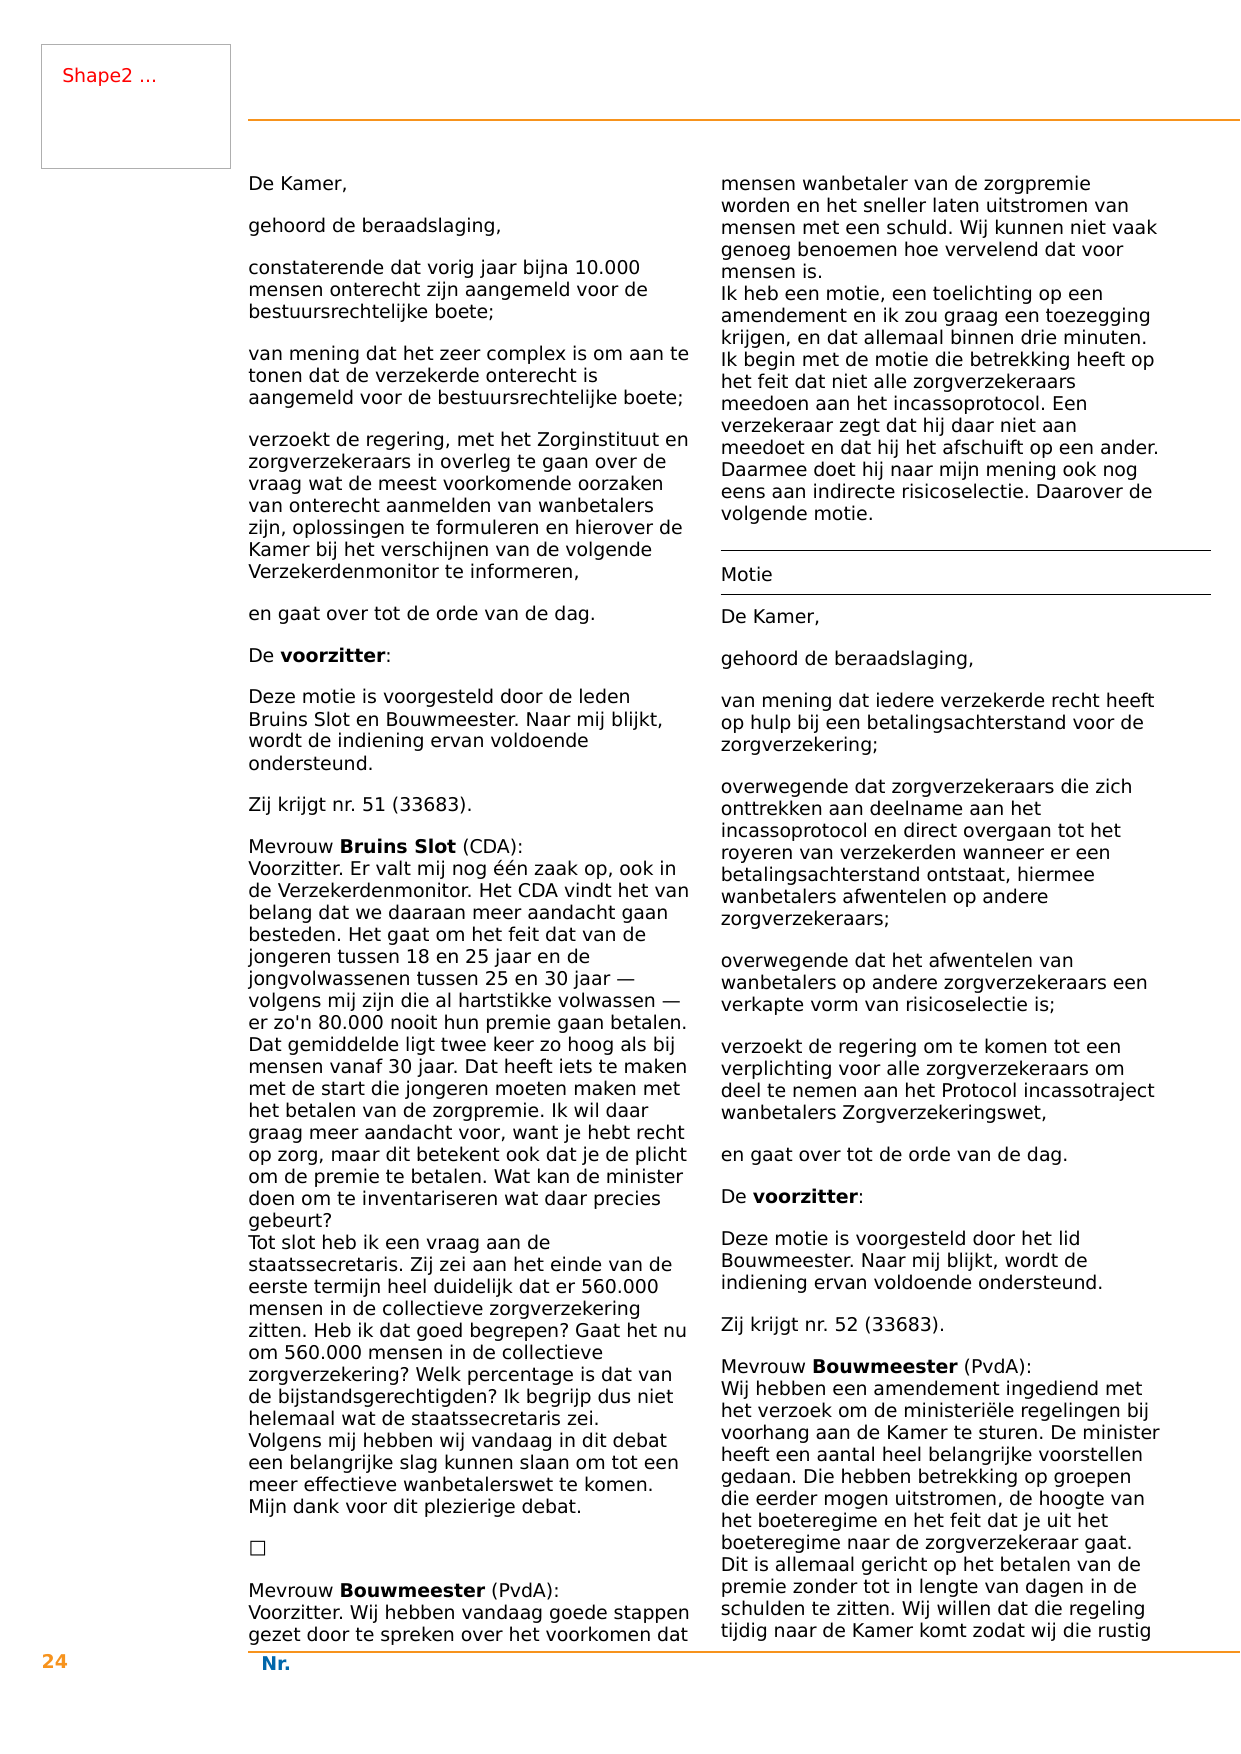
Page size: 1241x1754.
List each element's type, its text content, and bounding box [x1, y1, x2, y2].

text Wij hebben een amendement ingediend met het verzoek om de ministeriële regelingen bij voorhang aan de Kamer te sturen. De minister heeft een aantal heel belangrijke voorstellen gedaan. Die hebben betrekking op groepen die eerder mogen uitstromen, de hoogte van het boeteregime en het feit dat je uit het boeteregime naar de zorgverzekeraar gaat. Dit is allemaal gericht op het betalen van de premie zonder tot in lengte van dagen in de schulden te zitten. Wij willen dat die regeling tijdig naar de Kamer komt zodat wij die rustig [721, 1378, 1163, 1642]
text verzoekt de regering om te komen tot een verplichting voor alle zorgverzekeraars om deel te nemen aan het Protocol incassotraject wanbetalers Zorgverzekeringswet, [721, 1036, 1163, 1124]
text De Kamer, [721, 606, 1163, 628]
text mensen wanbetaler van de zorgpremie worden en het sneller laten uitstromen van mensen met een schuld. Wij kunnen niet vaak genoeg benoemen hoe vervelend dat voor mensen is. [721, 173, 1163, 283]
text overwegende dat het afwentelen van wanbetalers op andere zorgverzekeraars een verkapte vorm van risicoselectie is; [721, 950, 1163, 1016]
text Mevrouw Bruins Slot (CDA): [248, 836, 691, 858]
text Tot slot heb ik een vraag aan de staatssecretaris. Zij zei aan het einde van de eerste termijn heel duidelijk dat er 560.000 mensen in de collectieve zorgverzekering zitten. Heb ik dat goed begrepen? Gaat het nu om 560.000 mensen in de collectieve zorgverzekering? Welk percentage is dat van de bijstandsgerechtigden? Ik begrijp dus niet helemaal wat de staatssecretaris zei. [248, 1232, 691, 1430]
text De voorzitter: [248, 644, 691, 666]
text Zij krijgt nr. 52 (33683). [721, 1314, 1163, 1336]
text van mening dat het zeer complex is om aan te tonen dat de verzekerde onterecht is aangemeld voor de bestuursrechtelijke boete; [248, 343, 691, 409]
text Motie [721, 564, 1163, 586]
text Voorzitter. Wij hebben vandaag goede stappen gezet door te spreken over het voorkomen dat [248, 1602, 691, 1646]
text van mening dat iedere verzekerde recht heeft op hulp bij een betalingsachterstand voor de zorgverzekering; [721, 690, 1163, 756]
text gehoord de beraadslaging, [721, 648, 1163, 670]
text Ik begin met de motie die betrekking heeft op het feit dat niet alle zorgverzekeraars meedoen aan het incassoprotocol. Een verzekeraar zegt dat hij daar niet aan meedoet en dat hij het afschuift op een ander. Daarmee doet hij naar mijn mening ook nog eens aan indirecte risicoselectie. Daarover de volgende motie. [721, 349, 1163, 524]
text verzoekt de regering, met het Zorginstituut en zorgverzekeraars in overleg te gaan over de vraag wat de meest voorkomende oorzaken van onterecht aanmelden van wanbetalers zijn, oplossingen te formuleren en hierover de Kamer bij het verschijnen van de volgende Verzekerdenmonitor te informeren, [248, 429, 691, 582]
text Deze motie is voorgesteld door de leden Bruins Slot en Bouwmeester. Naar mij blijkt, wordt de indiening ervan voldoende ondersteund. [248, 686, 691, 774]
text Voorzitter. Er valt mij nog één zaak op, ook in de Verzekerdenmonitor. Het CDA vindt het van belang dat we daaraan meer aandacht gaan besteden. Het gaat om het feit dat van de jongeren tussen 18 en 25 jaar en de jongvolwassenen tussen 25 en 30 jaar — volgens mij zijn die al hartstikke volwassen — er zo'n 80.000 nooit hun premie gaan betalen. Dat gemiddelde ligt twee keer zo hoog als bij mensen vanaf 30 jaar. Dat heeft iets te maken met de start die jongeren moeten maken met het betalen van de zorgpremie. Ik wil daar graag meer aandacht voor, want je hebt recht op zorg, maar dit betekent ook dat je de plicht om de premie te betalen. Wat kan de minister doen om te inventariseren wat daar precies gebeurt? [248, 858, 691, 1232]
text Volgens mij hebben wij vandaag in dit debat een belangrijke slag kunnen slaan om tot een meer effectieve wanbetalerswet te komen. Mijn dank voor dit plezierige debat. [248, 1430, 691, 1518]
text Deze motie is voorgesteld door het lid Bouwmeester. Naar mij blijkt, wordt de indiening ervan voldoende ondersteund. [721, 1228, 1163, 1294]
text constaterende dat vorig jaar bijna 10.000 mensen onterecht zijn aangemeld voor de bestuursrechtelijke boete; [248, 257, 691, 323]
text Zij krijgt nr. 51 (33683). [248, 794, 691, 816]
text gehoord de beraadslaging, [248, 215, 691, 237]
text ⬜ [248, 1538, 691, 1560]
text overwegende dat zorgverzekeraars die zich onttrekken aan deelname aan het incassoprotocol en direct overgaan tot het royeren van verzekerden wanneer er een betalingsachterstand ontstaat, hiermee wanbetalers afwentelen op andere zorgverzekeraars; [721, 776, 1163, 930]
text en gaat over tot de orde van de dag. [248, 602, 691, 624]
text Ik heb een motie, een toelichting op een amendement en ik zou graag een toezegging krijgen, en dat allemaal binnen drie minuten. [721, 283, 1163, 349]
text Mevrouw Bouwmeester (PvdA): [721, 1356, 1163, 1378]
text en gaat over tot de orde van de dag. [721, 1144, 1163, 1166]
text De Kamer, [248, 173, 691, 195]
text Mevrouw Bouwmeester (PvdA): [248, 1580, 691, 1602]
text De voorzitter: [721, 1186, 1163, 1208]
